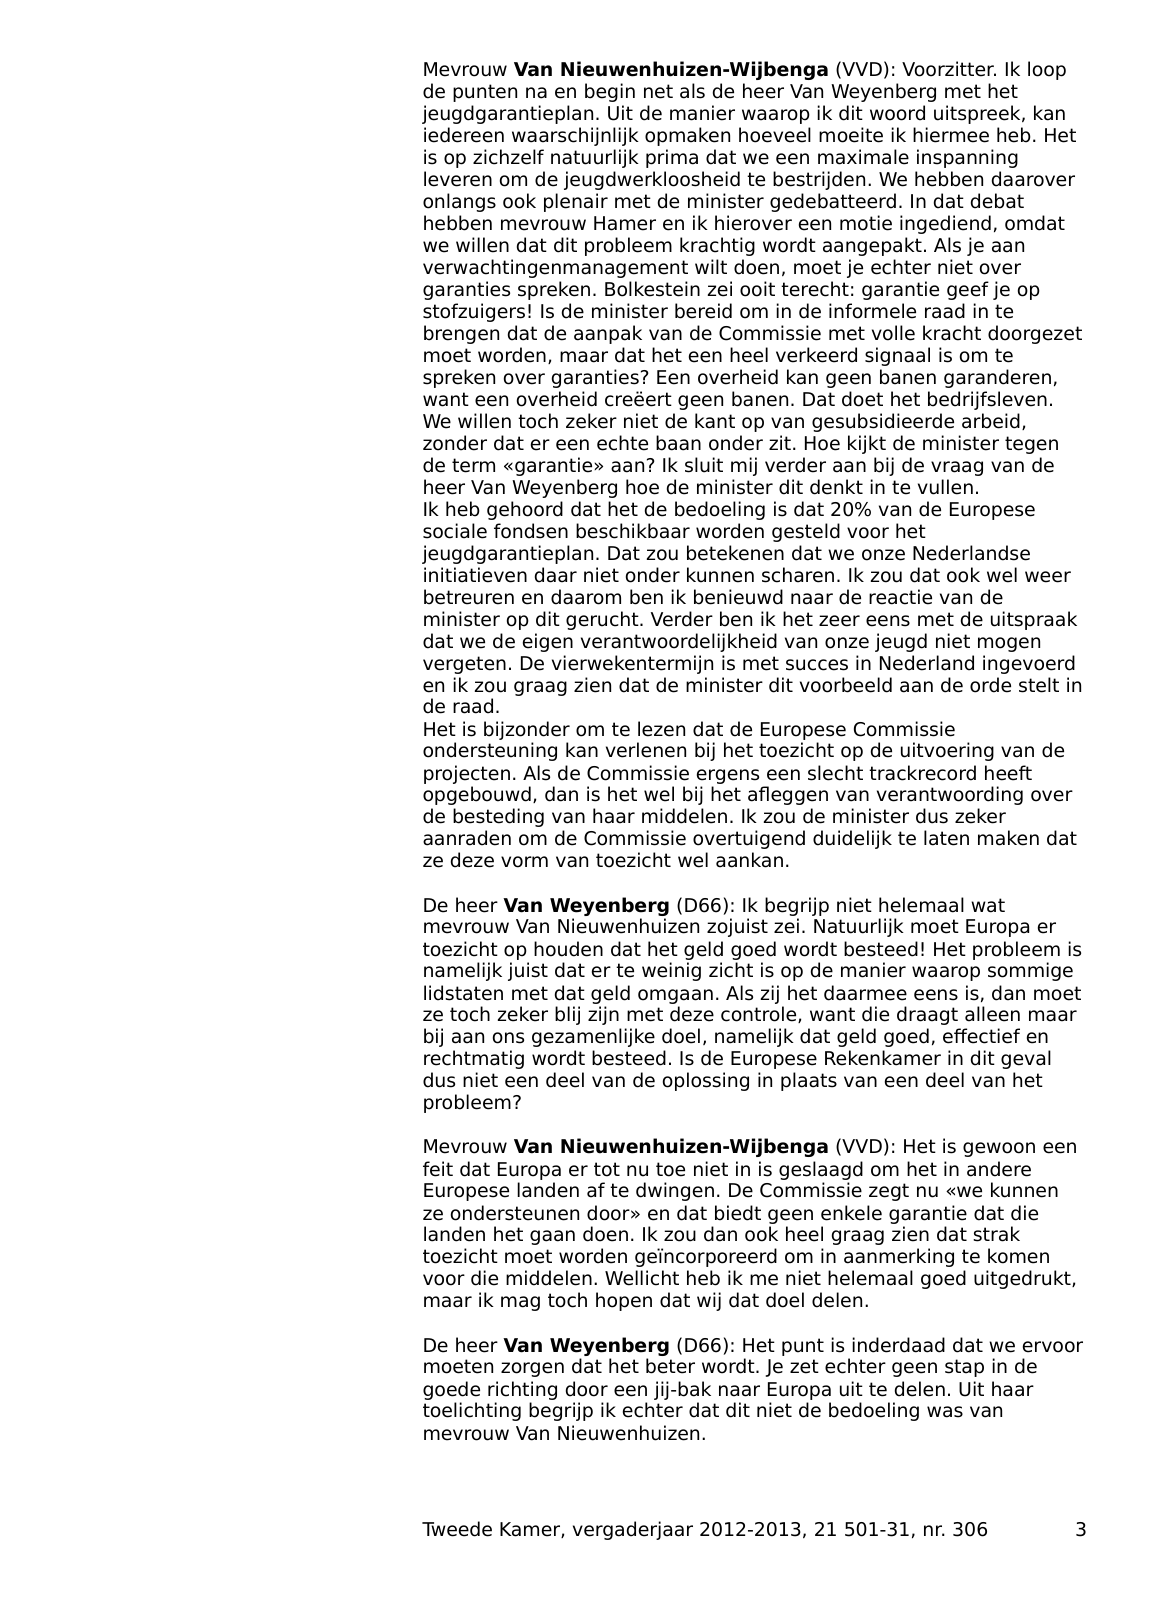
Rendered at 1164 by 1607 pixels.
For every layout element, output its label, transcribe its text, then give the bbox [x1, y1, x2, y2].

text Ik heb gehoord dat het de bedoeling is dat 20% van de Europese sociale fondsen beschikbaar worden gesteld voor het jeugdgarantieplan. Dat zou betekenen dat we onze Nederlandse initiatieven daar niet onder kunnen scharen. Ik zou dat ook wel weer betreuren en daarom ben ik benieuwd naar de reactie van de minister op dit gerucht. Verder ben ik het zeer eens met de uitspraak dat we de eigen verantwoordelijkheid van onze jeugd niet mogen vergeten. De vierwekentermijn is met succes in Nederland ingevoerd en ik zou graag zien dat de minister dit voorbeeld aan de orde stelt in de raad. [422, 499, 1087, 718]
text Mevrouw Van Nieuwenhuizen-Wijbenga (VVD): Het is gewoon een feit dat Europa er tot nu toe niet in is geslaagd om het in andere Europese landen af te dwingen. De Commissie zegt nu «we kunnen ze ondersteunen door» en dat biedt geen enkele garantie dat die landen het gaan doen. Ik zou dan ook heel graag zien dat strak toezicht moet worden geïncorporeerd om in aanmerking te komen voor die middelen. Wellicht heb ik me niet helemaal goed uitgedrukt, maar ik mag toch hopen dat wij dat doel delen. [422, 1136, 1087, 1312]
text Het is bijzonder om te lezen dat de Europese Commissie ondersteuning kan verlenen bij het toezicht op de uitvoering van de projecten. Als de Commissie ergens een slecht trackrecord heeft opgebouwd, dan is het wel bij het afleggen van verantwoording over de besteding van haar middelen. Ik zou de minister dus zeker aanraden om de Commissie overtuigend duidelijk te laten maken dat ze deze vorm van toezicht wel aankan. [422, 718, 1087, 872]
text Mevrouw Van Nieuwenhuizen-Wijbenga (VVD): Voorzitter. Ik loop de punten na en begin net als de heer Van Weyenberg met het jeugdgarantieplan. Uit de manier waarop ik dit woord uitspreek, kan iedereen waarschijnlijk opmaken hoeveel moeite ik hiermee heb. Het is op zichzelf natuurlijk prima dat we een maximale inspanning leveren om de jeugdwerkloosheid te bestrijden. We hebben daarover onlangs ook plenair met de minister gedebatteerd. In dat debat hebben mevrouw Hamer en ik hierover een motie ingediend, omdat we willen dat dit probleem krachtig wordt aangepakt. Als je aan verwachtingenmanagement wilt doen, moet je echter niet over garanties spreken. Bolkestein zei ooit terecht: garantie geef je op stofzuigers! Is de minister bereid om in de informele raad in te brengen dat de aanpak van de Commissie met volle kracht doorgezet moet worden, maar dat het een heel verkeerd signaal is om te spreken over garanties? Een overheid kan geen banen garanderen, want een overheid creëert geen banen. Dat doet het bedrijfsleven. We willen toch zeker niet de kant op van gesubsidieerde arbeid, zonder dat er een echte baan onder zit. Hoe kijkt de minister tegen de term «garantie» aan? Ik sluit mij verder aan bij de vraag van de heer Van Weyenberg hoe de minister dit denkt in te vullen. [422, 59, 1087, 499]
text De heer Van Weyenberg (D66): Het punt is inderdaad dat we ervoor moeten zorgen dat het beter wordt. Je zet echter geen stap in de goede richting door een jij-bak naar Europa uit te delen. Uit haar toelichting begrijp ik echter dat dit niet de bedoeling was van mevrouw Van Nieuwenhuizen. [422, 1334, 1087, 1444]
text De heer Van Weyenberg (D66): Ik begrijp niet helemaal wat mevrouw Van Nieuwenhuizen zojuist zei. Natuurlijk moet Europa er toezicht op houden dat het geld goed wordt besteed! Het probleem is namelijk juist dat er te weinig zicht is op de manier waarop sommige lidstaten met dat geld omgaan. Als zij het daarmee eens is, dan moet ze toch zeker blij zijn met deze controle, want die draagt alleen maar bij aan ons gezamenlijke doel, namelijk dat geld goed, effectief en rechtmatig wordt besteed. Is de Europese Rekenkamer in dit geval dus niet een deel van de oplossing in plaats van een deel van het probleem? [422, 894, 1087, 1114]
